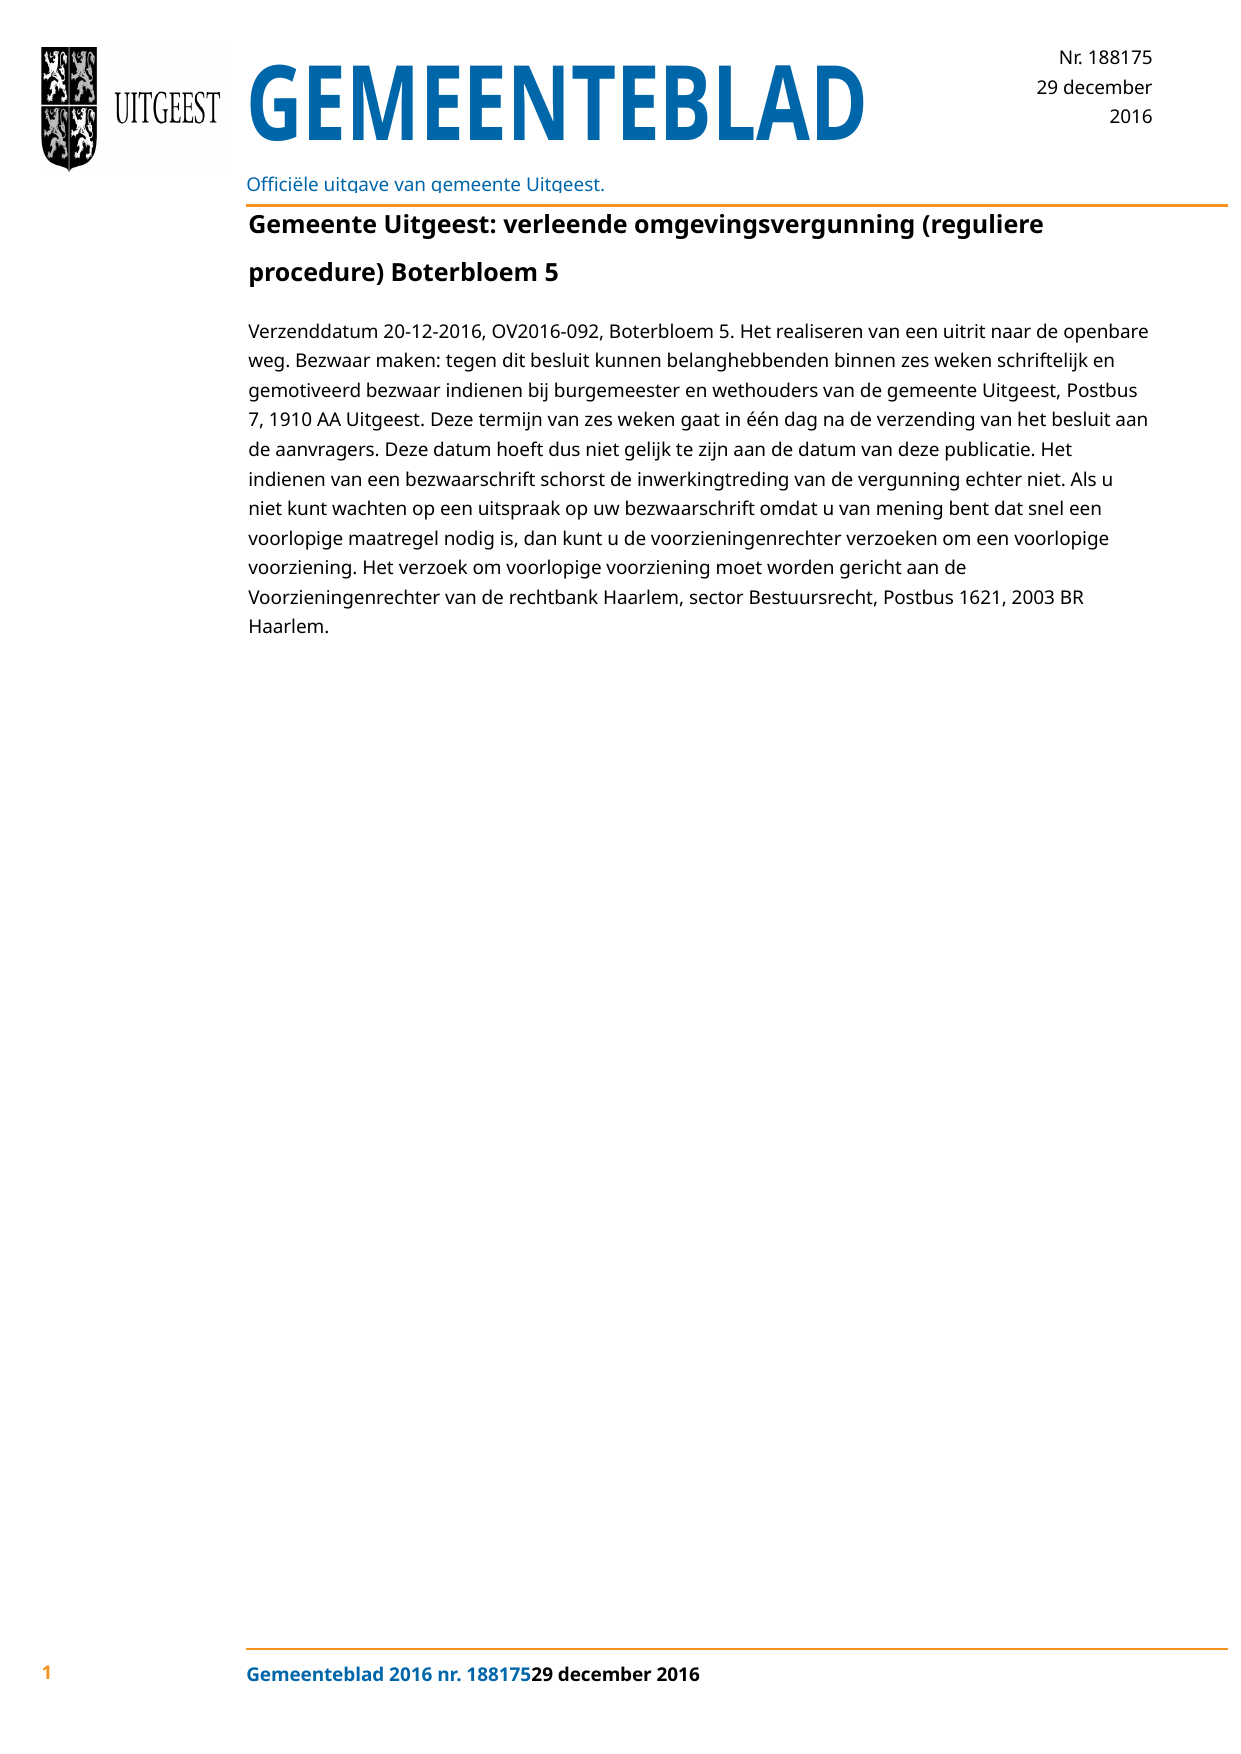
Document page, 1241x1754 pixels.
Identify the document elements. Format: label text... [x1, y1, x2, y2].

picture [41, 47, 231, 172]
text Gemeente Uitgeest: verleende omgevingsvergunning (reguliere procedure) Boterbloem 5 [248, 207, 1152, 288]
text Verzenddatum 20-12-2016, OV2016-092, Boterbloem 5. Het realiseren van een uitrit naar de openbare weg. Bezwaar maken: tegen dit besluit kunnen belanghebbenden binnen zes weken schriftelijk en gemotiveerd bezwaar indienen bij burgemeester en wethouders van de gemeente Uitgeest, Postbus 7, 1910 AA Uitgeest. Deze termijn van zes weken gaat in één dag na de verzending van het besluit aan de aanvragers. Deze datum hoeft dus niet gelijk te zijn aan de datum van deze publicatie. Het indienen van een bezwaarschrift schorst de inwerkingtreding van de vergunning echter niet. Als u niet kunt wachten op een uitspraak op uw bezwaarschrift omdat u van mening bent dat snel een voorlopige maatregel nodig is, dan kunt u de voorzieningenrechter verzoeken om een voorlopige voorziening. Het verzoek om voorlopige voorziening moet worden gericht aan de Voorzieningenrechter van de rechtbank Haarlem, sector Bestuursrecht, Postbus 1621, 2003 BR Haarlem. [248, 318, 1152, 639]
